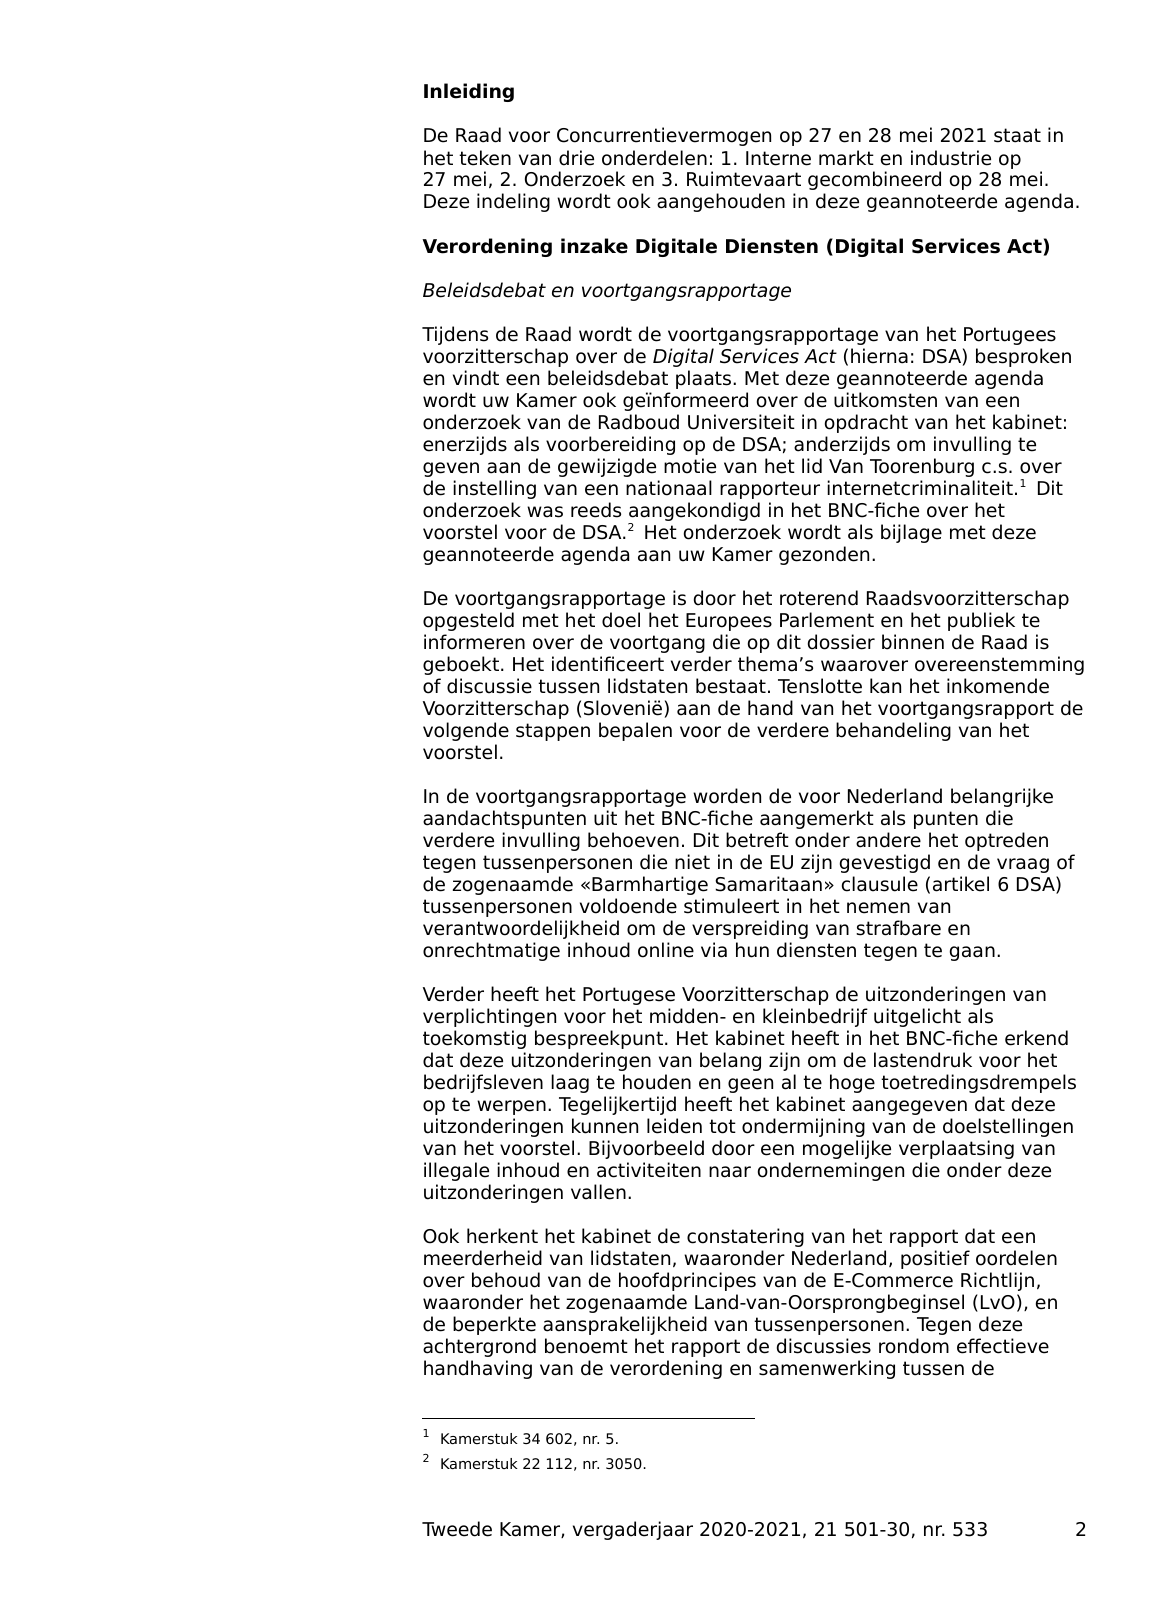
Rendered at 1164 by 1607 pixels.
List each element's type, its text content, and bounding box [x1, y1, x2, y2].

text In de voortgangsrapportage worden de voor Nederland belangrijke aandachtspunten uit het BNC-fiche aangemerkt als punten die verdere invulling behoeven. Dit betreft onder andere het optreden tegen tussenpersonen die niet in de EU zijn gevestigd en de vraag of de zogenaamde «Barmhartige Samaritaan» clausule (artikel 6 DSA) tussenpersonen voldoende stimuleert in het nemen van verantwoordelijkheid om de verspreiding van strafbare en onrechtmatige inhoud online via hun diensten tegen te gaan. [422, 786, 1087, 962]
text Kamerstuk 22 112, nr. 3050. [422, 1452, 1087, 1474]
text Tijdens de Raad wordt de voortgangsrapportage van het Portugees voorzitterschap over de Digital Services Act (hierna: DSA) besproken en vindt een beleidsdebat plaats. Met deze geannoteerde agenda wordt uw Kamer ook geïnformeerd over de uitkomsten van een onderzoek van de Radboud Universiteit in opdracht van het kabinet: enerzijds als voorbereiding op de DSA; anderzijds om invulling te geven aan de gewijzigde motie van het lid Van Toorenburg c.s. over de instelling van een nationaal rapporteur internetcriminaliteit. Dit onderzoek was reeds aangekondigd in het BNC-fiche over het voorstel voor de DSA. Het onderzoek wordt als bijlage met deze geannoteerde agenda aan uw Kamer gezonden. [422, 324, 1087, 566]
text De Raad voor Concurrentievermogen op 27 en 28 mei 2021 staat in het teken van drie onderdelen: 1. Interne markt en industrie op 27 mei, 2. Onderzoek en 3. Ruimtevaart gecombineerd op 28 mei. Deze indeling wordt ook aangehouden in deze geannoteerde agenda. [422, 125, 1087, 213]
text Ook herkent het kabinet de constatering van het rapport dat een meerderheid van lidstaten, waaronder Nederland, positief oordelen over behoud van de hoofdprincipes van de E-Commerce Richtlijn, waaronder het zogenaamde Land-van-Oorsprongbeginsel (LvO), en de beperkte aansprakelijkheid van tussenpersonen. Tegen deze achtergrond benoemt het rapport de discussies rondom effectieve handhaving van de verordening en samenwerking tussen de [422, 1226, 1087, 1380]
text Kamerstuk 34 602, nr. 5. [422, 1427, 1087, 1449]
subtitle Inleiding [422, 81, 1087, 103]
text Verder heeft het Portugese Voorzitterschap de uitzonderingen van verplichtingen voor het midden- en kleinbedrijf uitgelicht als toekomstig bespreekpunt. Het kabinet heeft in het BNC-fiche erkend dat deze uitzonderingen van belang zijn om de lastendruk voor het bedrijfsleven laag te houden en geen al te hoge toetredingsdrempels op te werpen. Tegelijkertijd heeft het kabinet aangegeven dat deze uitzonderingen kunnen leiden tot ondermijning van de doelstellingen van het voorstel. Bijvoorbeeld door een mogelijke verplaatsing van illegale inhoud en activiteiten naar ondernemingen die onder deze uitzonderingen vallen. [422, 984, 1087, 1204]
text De voortgangsrapportage is door het roterend Raadsvoorzitterschap opgesteld met het doel het Europees Parlement en het publiek te informeren over de voortgang die op dit dossier binnen de Raad is geboekt. Het identificeert verder thema’s waarover overeenstemming of discussie tussen lidstaten bestaat. Tenslotte kan het inkomende Voorzitterschap (Slovenië) aan de hand van het voortgangsrapport de volgende stappen bepalen voor de verdere behandeling van het voorstel. [422, 588, 1087, 764]
subtitle Verordening inzake Digitale Diensten (Digital Services Act) [422, 236, 1087, 257]
subtitle Beleidsdebat en voortgangsrapportage [422, 280, 1087, 302]
